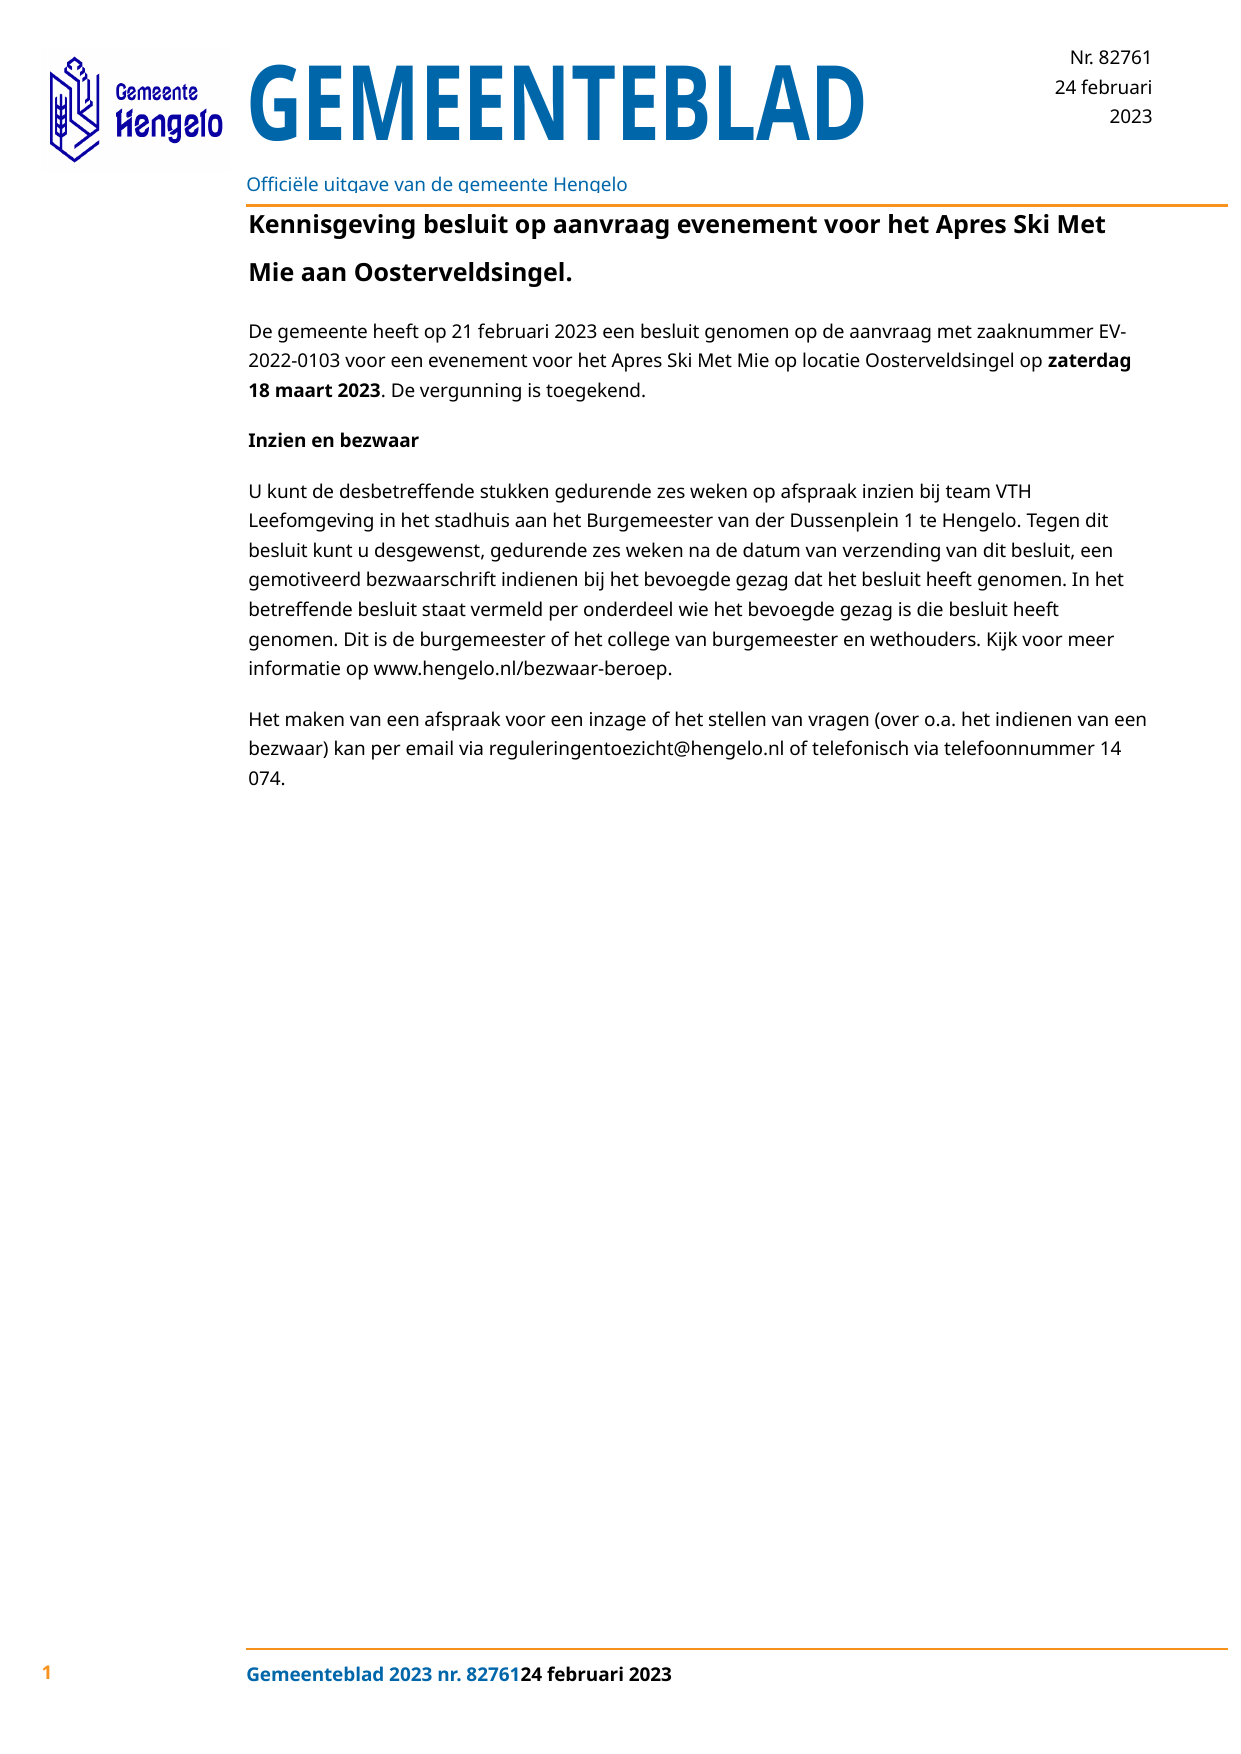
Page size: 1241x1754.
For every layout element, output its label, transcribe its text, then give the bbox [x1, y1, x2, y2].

picture [41, 47, 231, 172]
text Het maken van een afspraak voor een inzage of het stellen van vragen (over o.a. het indienen van een bezwaar) kan per email via reguleringentoezicht@hengelo.nl of telefonisch via telefoonnummer 14 074. [248, 706, 1152, 791]
text Kennisgeving besluit op aanvraag evenement voor het Apres Ski Met Mie aan Oosterveldsingel. [248, 207, 1152, 288]
text De gemeente heeft op 21 februari 2023 een besluit genomen op de aanvraag met zaaknummer EV-2022-0103 voor een evenement voor het Apres Ski Met Mie op locatie Oosterveldsingel op zaterdag 18 maart 2023. De vergunning is toegekend. [248, 318, 1152, 403]
text Inzien en bezwaar [248, 427, 1152, 453]
text U kunt de desbetreffende stukken gedurende zes weken op afspraak inzien bij team VTH Leefomgeving in het stadhuis aan het Burgemeester van der Dussenplein 1 te Hengelo. Tegen dit besluit kunt u desgewenst, gedurende zes weken na de datum van verzending van dit besluit, een gemotiveerd bezwaarschrift indienen bij het bevoegde gezag dat het besluit heeft genomen. In het betreffende besluit staat vermeld per onderdeel wie het bevoegde gezag is die besluit heeft genomen. Dit is de burgemeester of het college van burgemeester en wethouders. Kijk voor meer informatie op www.hengelo.nl/bezwaar-beroep. [248, 478, 1152, 681]
